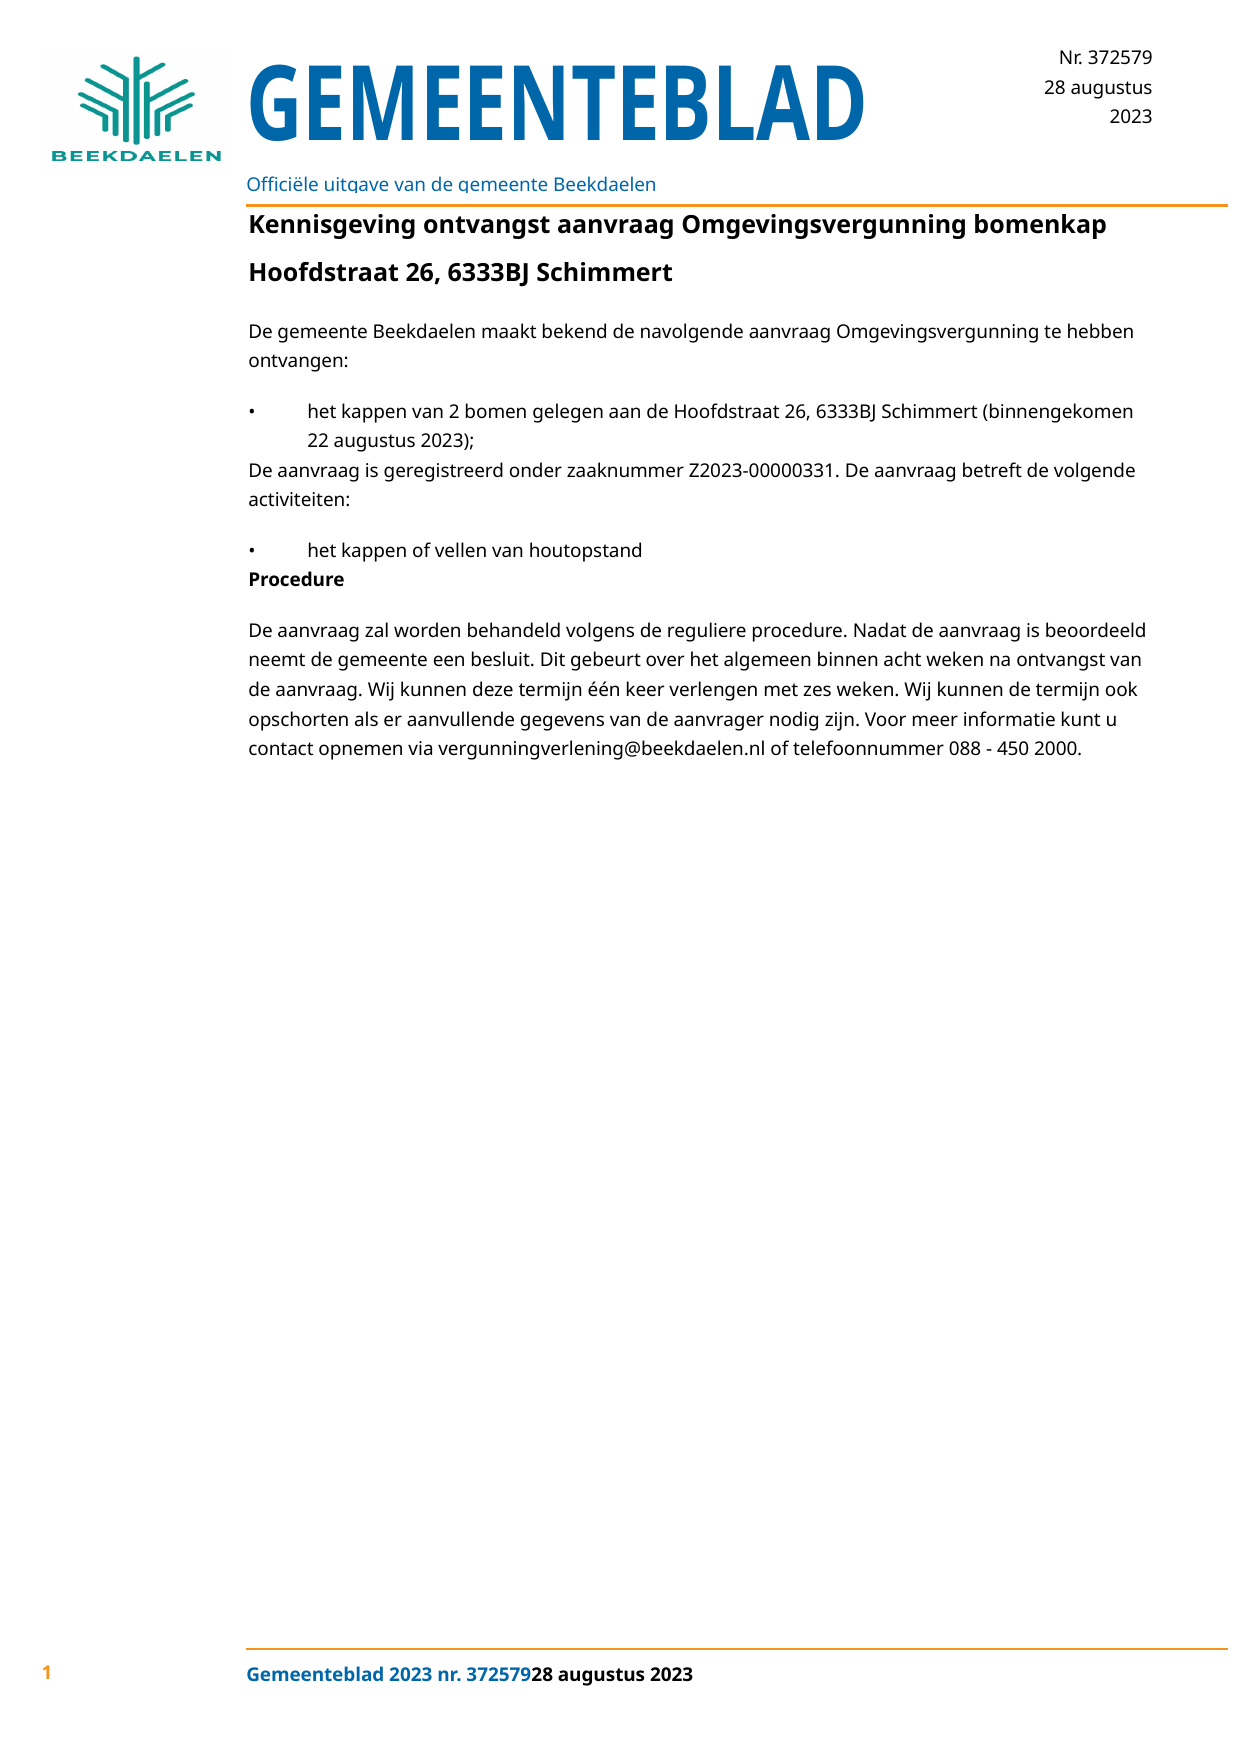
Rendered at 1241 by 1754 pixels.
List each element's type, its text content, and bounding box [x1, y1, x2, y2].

list het kappen of vellen van houtopstand [248, 537, 1152, 563]
text De gemeente Beekdaelen maakt bekend de navolgende aanvraag Omgevingsvergunning te hebben ontvangen: [248, 318, 1152, 373]
picture [41, 47, 231, 172]
text Procedure [248, 567, 1152, 592]
text Kennisgeving ontvangst aanvraag Omgevingsvergunning bomenkap Hoofdstraat 26, 6333BJ Schimmert [248, 207, 1152, 288]
text De aanvraag is geregistreerd onder zaaknummer Z2023-00000331. De aanvraag betreft de volgende activiteiten: [248, 457, 1152, 512]
list het kappen van 2 bomen gelegen aan de Hoofdstraat 26, 6333BJ Schimmert (binnengekomen 22 augustus 2023); [248, 398, 1152, 453]
text De aanvraag zal worden behandeld volgens de reguliere procedure. Nadat de aanvraag is beoordeeld neemt de gemeente een besluit. Dit gebeurt over het algemeen binnen acht weken na ontvangst van de aanvraag. Wij kunnen deze termijn één keer verlengen met zes weken. Wij kunnen de termijn ook opschorten als er aanvullende gegevens van de aanvrager nodig zijn. Voor meer informatie kunt u contact opnemen via vergunningverlening@beekdaelen.nl of telefoonnummer 088 - 450 2000. [248, 617, 1152, 761]
